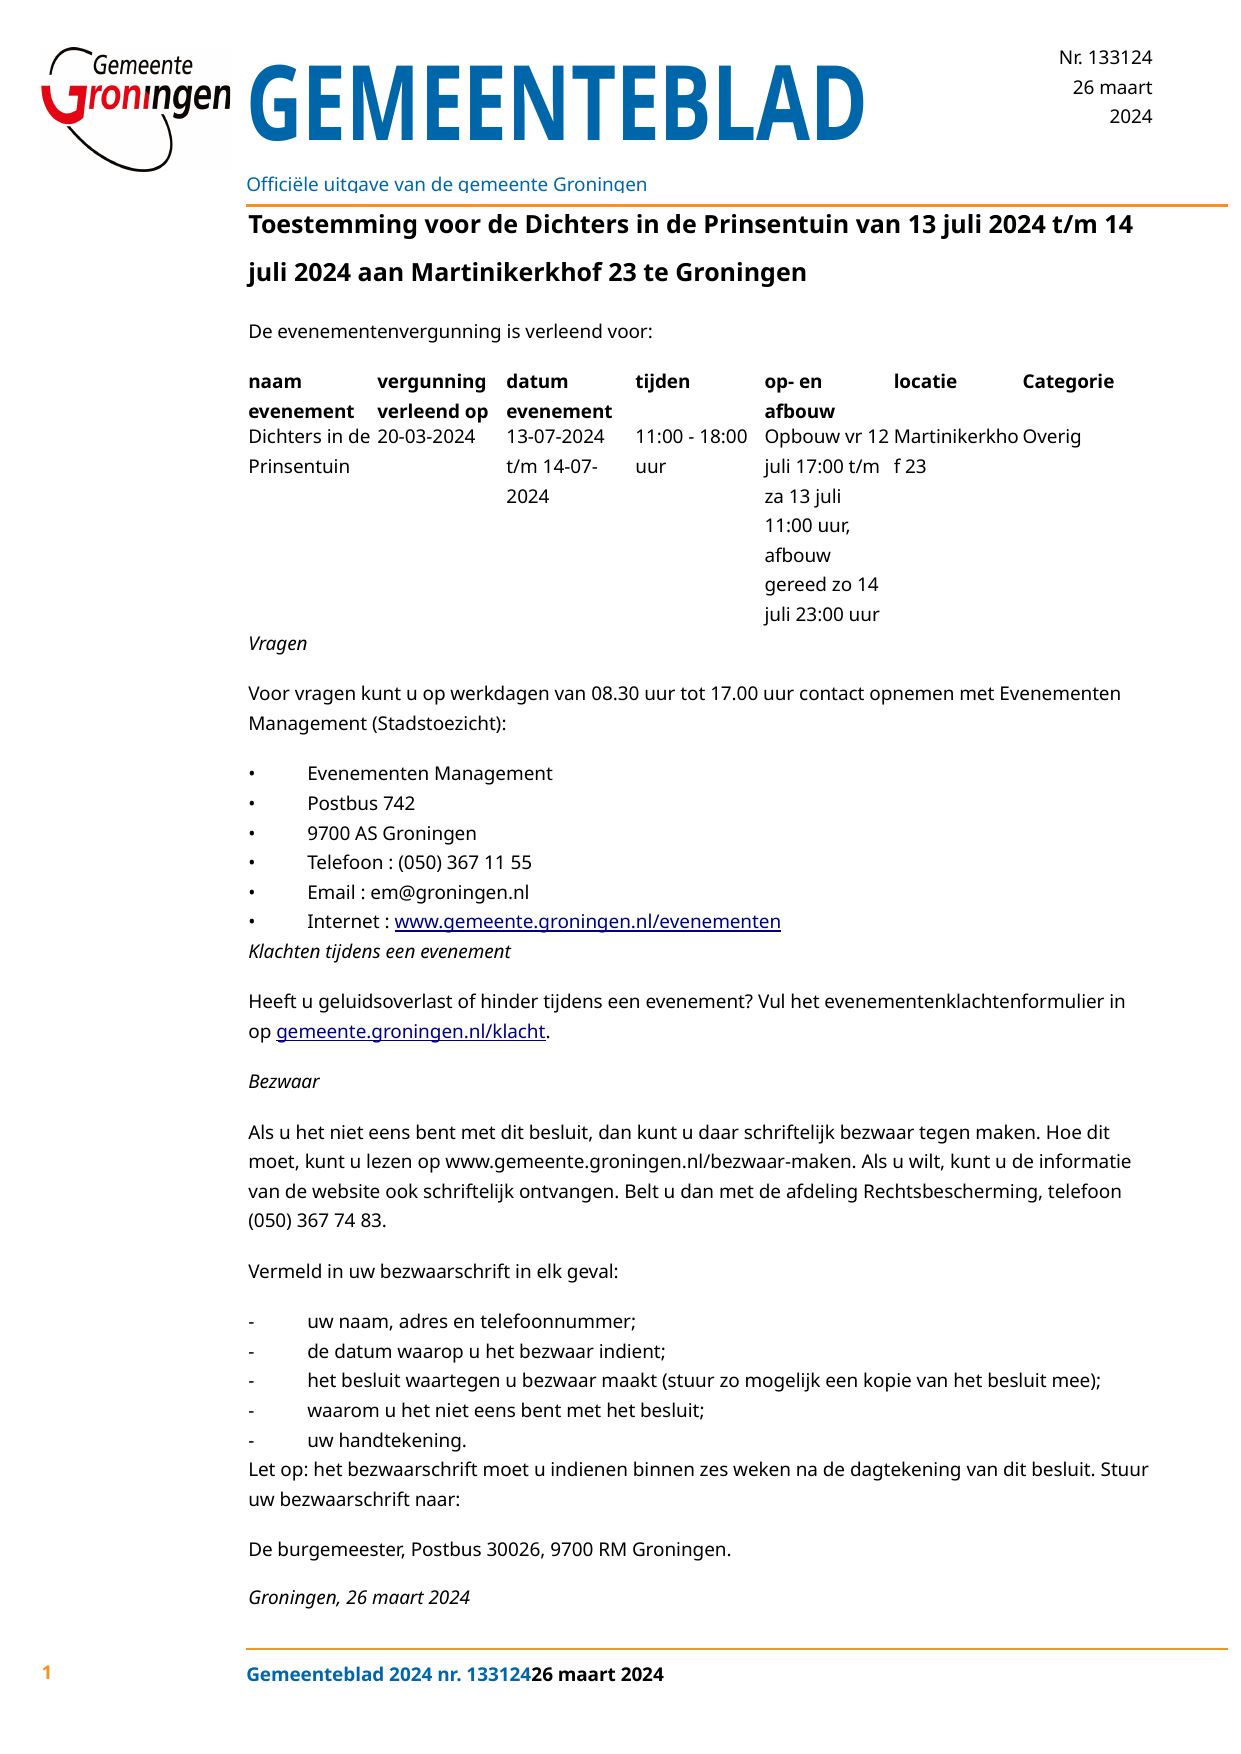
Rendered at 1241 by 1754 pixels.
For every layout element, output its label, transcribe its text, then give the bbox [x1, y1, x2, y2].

table_cell Opbouw vr 12 juli 17:00 t/m za 13 juli 11:00 uur, afbouw gereed zo 14 juli 23:00 uur [764, 424, 893, 627]
list Evenementen Management [248, 761, 1152, 786]
text De evenementenvergunning is verleend voor: [248, 318, 1152, 344]
table_header Categorie [1023, 369, 1152, 424]
text Heeft u geluidsoverlast of hinder tijdens een evenement? Vul het evenementenklachtenformulier in op gemeente.groningen.nl/klacht. [248, 988, 1152, 1044]
list Internet : www.gemeente.groningen.nl/evenementen [248, 908, 1152, 934]
picture [41, 47, 231, 172]
text Voor vragen kunt u op werkdagen van 08.30 uur tot 17.00 uur contact opnemen met Evenementen Management (Stadstoezicht): [248, 681, 1152, 736]
list Telefoon : (050) 367 11 55 [248, 849, 1152, 875]
table_header vergunning verleend op [377, 369, 506, 424]
list de datum waarop u het bezwaar indient; [248, 1338, 1152, 1364]
text Vermeld in uw bezwaarschrift in elk geval: [248, 1258, 1152, 1284]
list uw handtekening. [248, 1427, 1152, 1453]
table_header locatie [894, 369, 1022, 424]
text Let op: het bezwaarschrift moet u indienen binnen zes weken na de dagtekening van dit besluit. Stuur uw bezwaarschrift naar: [248, 1456, 1152, 1512]
table_header naam evenement [248, 369, 377, 424]
list Postbus 742 [248, 790, 1152, 816]
table_cell Martinikerkhof 23 [894, 424, 1022, 627]
table_cell Dichters in de Prinsentuin [248, 424, 377, 627]
table_cell Overig [1023, 424, 1152, 627]
table_cell 13-07-2024 t/m 14-07-2024 [506, 424, 635, 627]
text Toestemming voor de Dichters in de Prinsentuin van 13 juli 2024 t/m 14 juli 2024 aan Martinikerkhof 23 te Groningen [248, 207, 1152, 288]
text Bezwaar [248, 1068, 1152, 1094]
list Email : em@groningen.nl [248, 879, 1152, 905]
table_header datum evenement [506, 369, 635, 424]
text Als u het niet eens bent met dit besluit, dan kunt u daar schriftelijk bezwaar tegen maken. Hoe dit moet, kunt u lezen op www.gemeente.groningen.nl/bezwaar-maken. Als u wilt, kunt u de informatie van de website ook schriftelijk ontvangen. Belt u dan met de afdeling Rechtsbescherming, telefoon (050) 367 74 83. [248, 1119, 1152, 1233]
text Groningen, 26 maart 2024 [248, 1584, 1152, 1610]
table_header tijden [635, 369, 764, 424]
table_cell 11:00 - 18:00 uur [635, 424, 764, 627]
list 9700 AS Groningen [248, 820, 1152, 846]
list waarom u het niet eens bent met het besluit; [248, 1397, 1152, 1423]
list uw naam, adres en telefoonnummer; [248, 1308, 1152, 1334]
text De burgemeester, Postbus 30026, 9700 RM Groningen. [248, 1536, 1152, 1562]
list het besluit waartegen u bezwaar maakt (stuur zo mogelijk een kopie van het besluit mee); [248, 1368, 1152, 1393]
text Klachten tijdens een evenement [248, 938, 1152, 964]
table_header op- en afbouw [764, 369, 893, 424]
text Vragen [248, 630, 1152, 656]
table_cell 20-03-2024 [377, 424, 506, 627]
